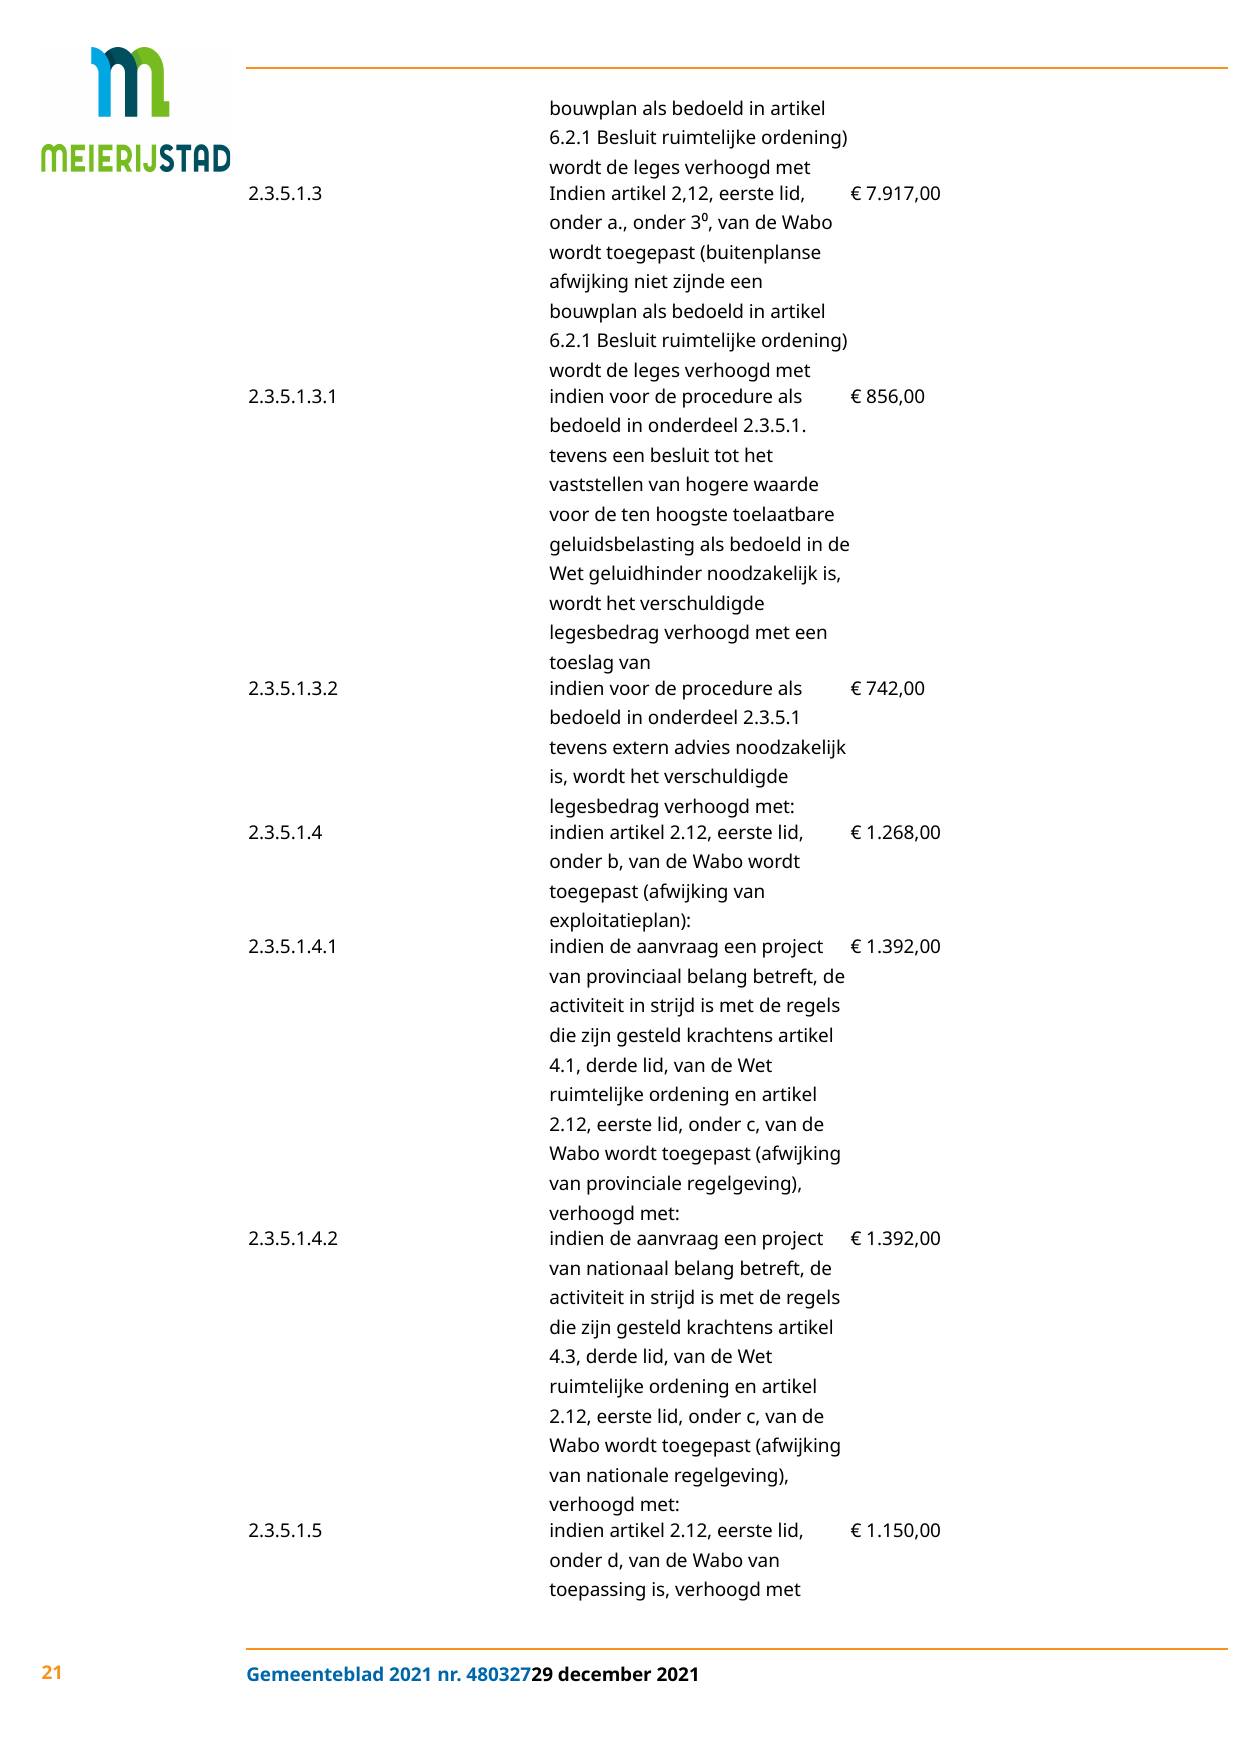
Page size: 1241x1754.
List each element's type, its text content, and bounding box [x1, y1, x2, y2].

table_cell 2.3.5.1.4 [248, 819, 549, 933]
table_cell [850, 95, 1152, 180]
table_cell bouwplan als bedoeld in artikel 6.2.1 Besluit ruimtelijke ordening) wordt de leges verhoogd met [549, 95, 850, 180]
table_cell indien artikel 2.12, eerste lid, onder d, van de Wabo van toepassing is, verhoogd met [549, 1518, 850, 1602]
table_cell indien artikel 2.12, eerste lid, onder b, van de Wabo wordt toegepast (afwijking van exploitatieplan): [549, 819, 850, 933]
table_cell 2.3.5.1.4.2 [248, 1225, 549, 1517]
table_cell 2.3.5.1.5 [248, 1518, 549, 1602]
table_cell € 1.268,00 [850, 819, 1152, 933]
table_cell € 1.392,00 [850, 934, 1152, 1225]
picture [41, 47, 231, 172]
table_cell 2.3.5.1.3.1 [248, 383, 549, 675]
table_cell € 1.150,00 [850, 1518, 1152, 1602]
table_cell € 742,00 [850, 675, 1152, 819]
table_cell Indien artikel 2,12, eerste lid, onder a., onder 3⁰, van de Wabo wordt toegepast (buitenplanse afwijking niet zijnde een bouwplan als bedoeld in artikel 6.2.1 Besluit ruimtelijke ordening) wordt de leges verhoogd met [549, 180, 850, 383]
table_cell 2.3.5.1.3 [248, 180, 549, 383]
table_cell indien de aanvraag een project van nationaal belang betreft, de activiteit in strijd is met de regels die zijn gesteld krachtens artikel 4.3, derde lid, van de Wet ruimtelijke ordening en artikel 2.12, eerste lid, onder c, van de Wabo wordt toegepast (afwijking van nationale regelgeving), verhoogd met: [549, 1225, 850, 1517]
table_cell € 7.917,00 [850, 180, 1152, 383]
table_cell indien voor de procedure als bedoeld in onderdeel 2.3.5.1. tevens een besluit tot het vaststellen van hogere waarde voor de ten hoogste toelaatbare geluidsbelasting als bedoeld in de Wet geluidhinder noodzakelijk is, wordt het verschuldigde legesbedrag verhoogd met een toeslag van [549, 383, 850, 675]
table_cell € 856,00 [850, 383, 1152, 675]
table_cell indien voor de procedure als bedoeld in onderdeel 2.3.5.1 tevens extern advies noodzakelijk is, wordt het verschuldigde legesbedrag verhoogd met: [549, 675, 850, 819]
table_cell 2.3.5.1.3.2 [248, 675, 549, 819]
table_cell indien de aanvraag een project van provinciaal belang betreft, de activiteit in strijd is met de regels die zijn gesteld krachtens artikel 4.1, derde lid, van de Wet ruimtelijke ordening en artikel 2.12, eerste lid, onder c, van de Wabo wordt toegepast (afwijking van provinciale regelgeving), verhoogd met: [549, 934, 850, 1225]
table_cell 2.3.5.1.4.1 [248, 934, 549, 1225]
table_cell € 1.392,00 [850, 1225, 1152, 1517]
table_cell [248, 95, 549, 180]
